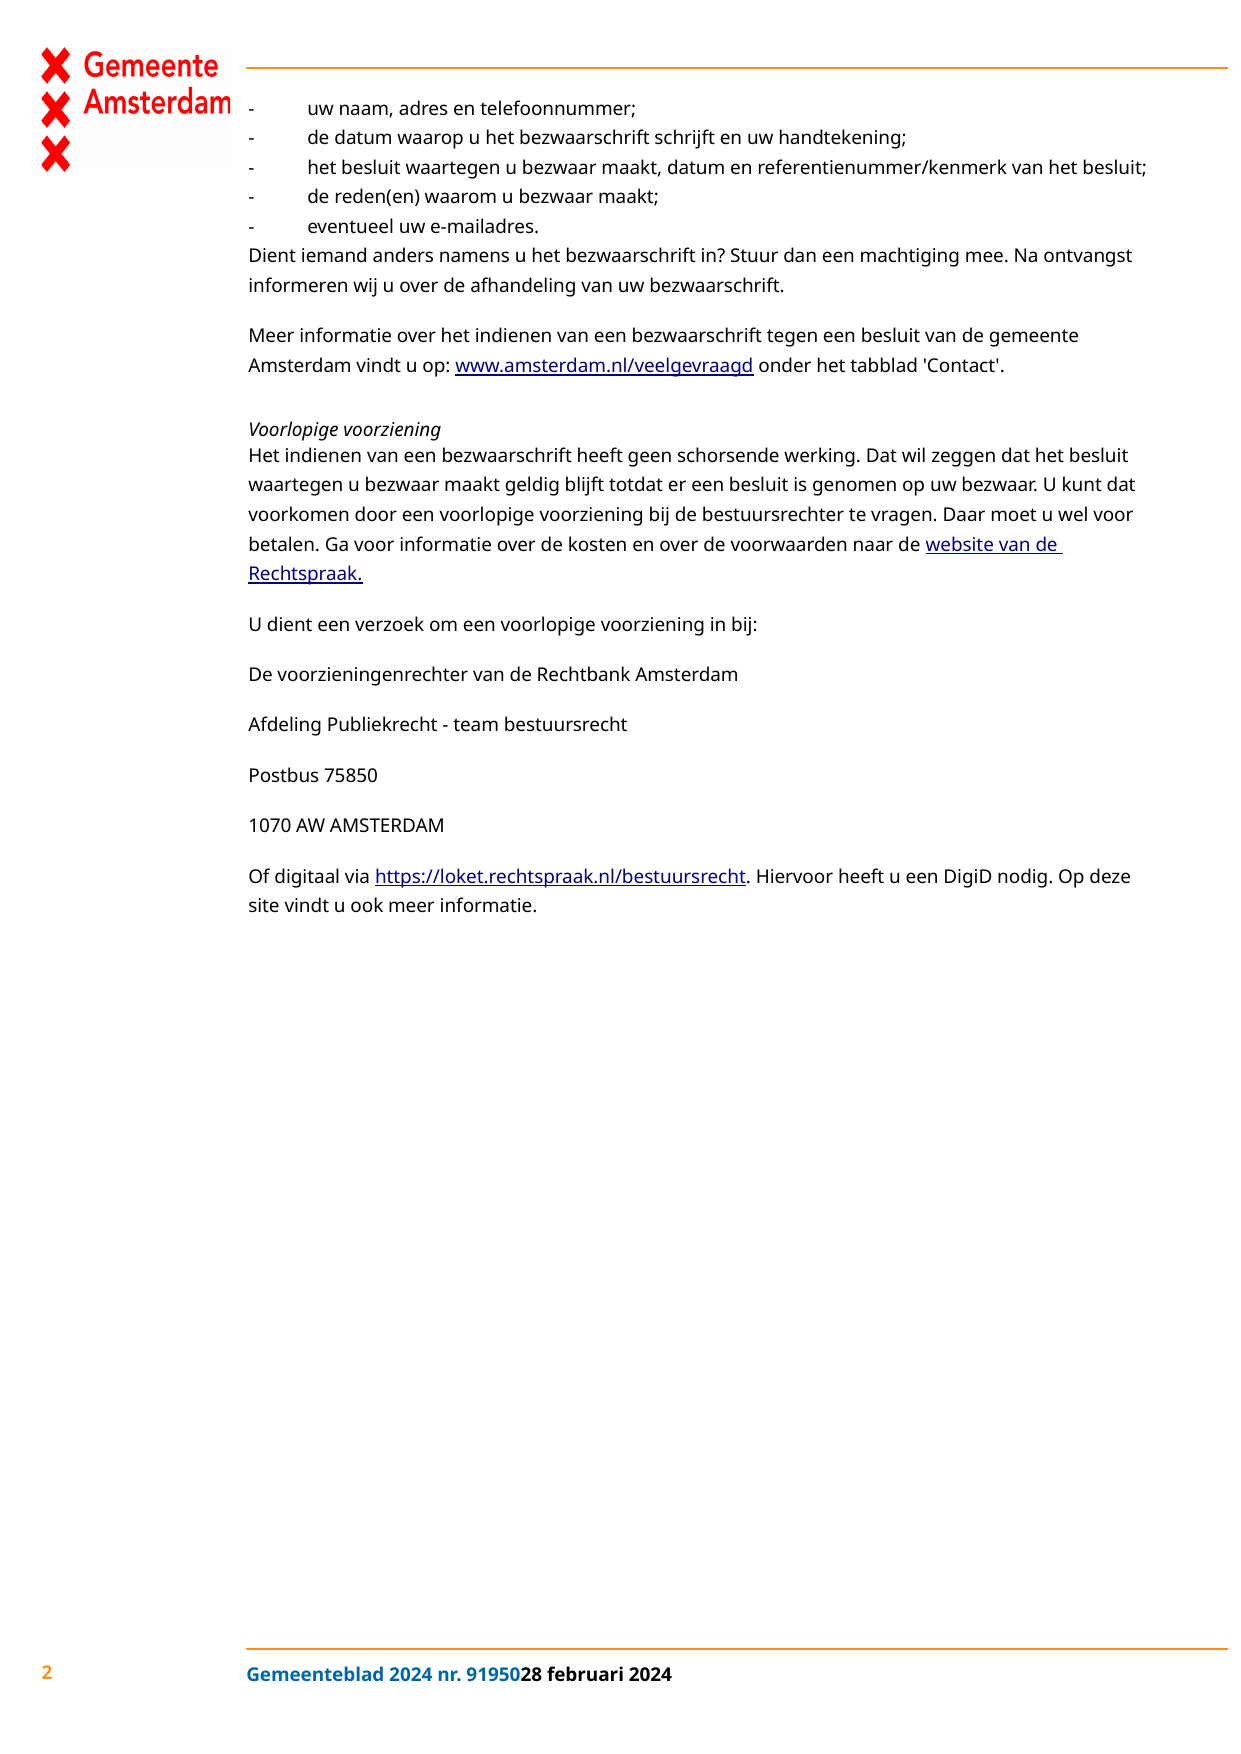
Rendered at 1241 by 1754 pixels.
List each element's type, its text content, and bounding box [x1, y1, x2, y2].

text Dient iemand anders namens u het bezwaarschrift in? Stuur dan een machtiging mee. Na ontvangst informeren wij u over de afhandeling van uw bezwaarschrift. [248, 243, 1152, 298]
list eventueel uw e-mailadres. [248, 213, 1152, 239]
text Afdeling Publiekrecht - team bestuursrecht [248, 712, 1152, 737]
text U dient een verzoek om een voorlopige voorziening in bij: [248, 611, 1152, 636]
text Voorlopige voorziening [248, 416, 1152, 442]
text Het indienen van een bezwaarschrift heeft geen schorsende werking. Dat wil zeggen dat het besluit waartegen u bezwaar maakt geldig blijft totdat er een besluit is genomen op uw bezwaar. U kunt dat voorkomen door een voorlopige voorziening bij de bestuursrechter te vragen. Daar moet u wel voor betalen. Ga voor informatie over de kosten en over de voorwaarden naar de website van de Rechtspraak. [248, 442, 1152, 586]
list uw naam, adres en telefoonnummer; [248, 95, 1152, 121]
picture [41, 47, 231, 172]
list de datum waarop u het bezwaarschrift schrijft en uw handtekening; [248, 124, 1152, 150]
text Meer informatie over het indienen van een bezwaarschrift tegen een besluit van de gemeente Amsterdam vindt u op: www.amsterdam.nl/veelgevraagd onder het tabblad 'Contact'. [248, 323, 1152, 378]
list het besluit waartegen u bezwaar maakt, datum en referentienummer/kenmerk van het besluit; [248, 154, 1152, 180]
text De voorzieningenrechter van de Rechtbank Amsterdam [248, 661, 1152, 687]
list de reden(en) waarom u bezwaar maakt; [248, 183, 1152, 209]
text Of digitaal via https://loket.rechtspraak.nl/bestuursrecht. Hiervoor heeft u een DigiD nodig. Op deze site vindt u ook meer informatie. [248, 863, 1152, 918]
text Postbus 75850 [248, 762, 1152, 788]
text 1070 AW AMSTERDAM [248, 812, 1152, 838]
